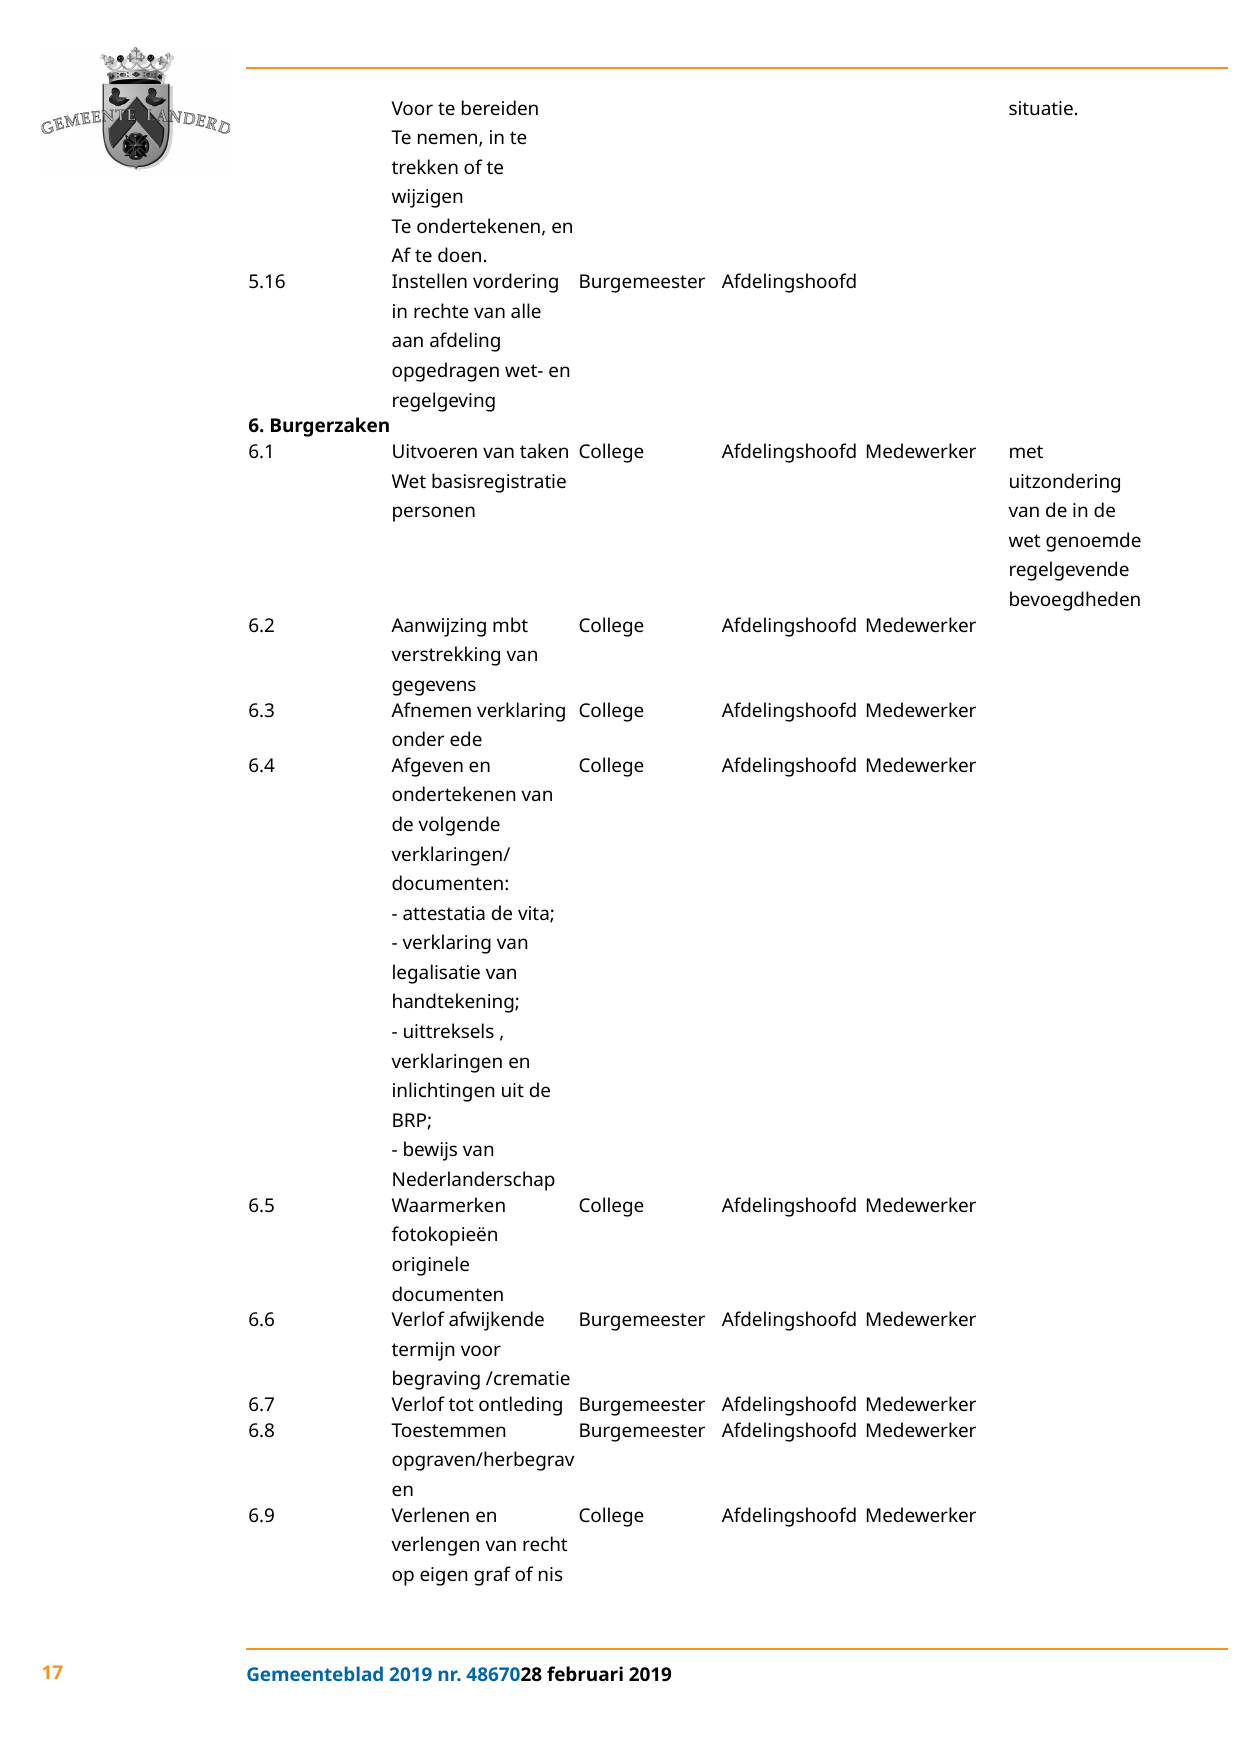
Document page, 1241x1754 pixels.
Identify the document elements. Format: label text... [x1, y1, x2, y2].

table_cell 6.3 [248, 697, 391, 752]
table_cell 6.8 [248, 1417, 391, 1502]
table_cell College [578, 1192, 722, 1306]
table_cell Afdelingshoofd [722, 1192, 865, 1306]
table_cell Afgeven en ondertekenen van de volgende verklaringen/ documenten: - attestatia de vita; - verklaring van legalisatie van handtekening; - uittreksels , verklaringen en inlichtingen uit de BRP; - bewijs van Nederlanderschap [391, 752, 578, 1192]
table_cell Medewerker [865, 438, 1008, 612]
table_cell [1008, 752, 1152, 1192]
table_cell Afdelingshoofd [722, 438, 865, 612]
table_cell Medewerker [865, 1391, 1008, 1417]
table_cell Toestemmen opgraven/herbegraven [391, 1417, 578, 1502]
table_cell 5.16 [248, 269, 391, 412]
table_cell Medewerker [865, 1192, 1008, 1306]
table_cell [248, 95, 391, 268]
table_cell 6. Burgerzaken [248, 413, 1152, 438]
table_cell College [578, 1502, 722, 1587]
table_cell Waarmerken fotokopieën originele documenten [391, 1192, 578, 1306]
table_cell [1008, 1417, 1152, 1502]
table_cell College [578, 752, 722, 1192]
table_cell Afdelingshoofd [722, 1417, 865, 1502]
table_cell Verlenen en verlengen van recht op eigen graf of nis [391, 1502, 578, 1587]
table_cell Verlof afwijkende termijn voor begraving /crematie [391, 1306, 578, 1391]
table_cell College [578, 697, 722, 752]
table_cell met uitzondering van de in de wet genoemde regelgevende bevoegdheden [1008, 438, 1152, 612]
table_cell [1008, 697, 1152, 752]
table_cell 6.5 [248, 1192, 391, 1306]
table_cell situatie. [1008, 95, 1152, 268]
table_cell Voor te bereiden Te nemen, in te trekken of te wijzigen Te ondertekenen, en Af te doen. [391, 95, 578, 268]
table_cell 6.1 [248, 438, 391, 612]
table_cell [1008, 612, 1152, 697]
table_cell Afdelingshoofd [722, 1306, 865, 1391]
table_cell [722, 95, 865, 268]
table_cell Afdelingshoofd [722, 697, 865, 752]
table_cell Instellen vordering in rechte van alle aan afdeling opgedragen wet- en regelgeving [391, 269, 578, 412]
table_cell Afdelingshoofd [722, 269, 865, 412]
table_cell Afdelingshoofd [722, 1502, 865, 1587]
table_cell [1008, 1192, 1152, 1306]
table_cell [1008, 1306, 1152, 1391]
table_cell [1008, 1391, 1152, 1417]
table_cell Medewerker [865, 752, 1008, 1192]
table_cell Medewerker [865, 1417, 1008, 1502]
table_cell Aanwijzing mbt verstrekking van gegevens [391, 612, 578, 697]
table_cell Medewerker [865, 1306, 1008, 1391]
table_cell Burgemeester [578, 269, 722, 412]
table_cell Burgemeester [578, 1417, 722, 1502]
table_cell Afdelingshoofd [722, 1391, 865, 1417]
table_cell Medewerker [865, 612, 1008, 697]
table_cell [865, 95, 1008, 268]
table_cell [1008, 1502, 1152, 1587]
table_cell [578, 95, 722, 268]
table_cell 6.6 [248, 1306, 391, 1391]
table_cell Burgemeester [578, 1391, 722, 1417]
table_cell 6.2 [248, 612, 391, 697]
table_cell College [578, 612, 722, 697]
table_cell Afnemen verklaring onder ede [391, 697, 578, 752]
table_cell [1008, 269, 1152, 412]
table_cell 6.7 [248, 1391, 391, 1417]
table_cell Afdelingshoofd [722, 752, 865, 1192]
table_cell Burgemeester [578, 1306, 722, 1391]
table_cell Medewerker [865, 697, 1008, 752]
table_cell Verlof tot ontleding [391, 1391, 578, 1417]
table_cell Uitvoeren van taken Wet basisregistratie personen [391, 438, 578, 612]
picture [41, 47, 231, 172]
table_cell Afdelingshoofd [722, 612, 865, 697]
table_cell 6.4 [248, 752, 391, 1192]
table_cell 6.9 [248, 1502, 391, 1587]
table_cell [865, 269, 1008, 412]
table_cell College [578, 438, 722, 612]
table_cell Medewerker [865, 1502, 1008, 1587]
